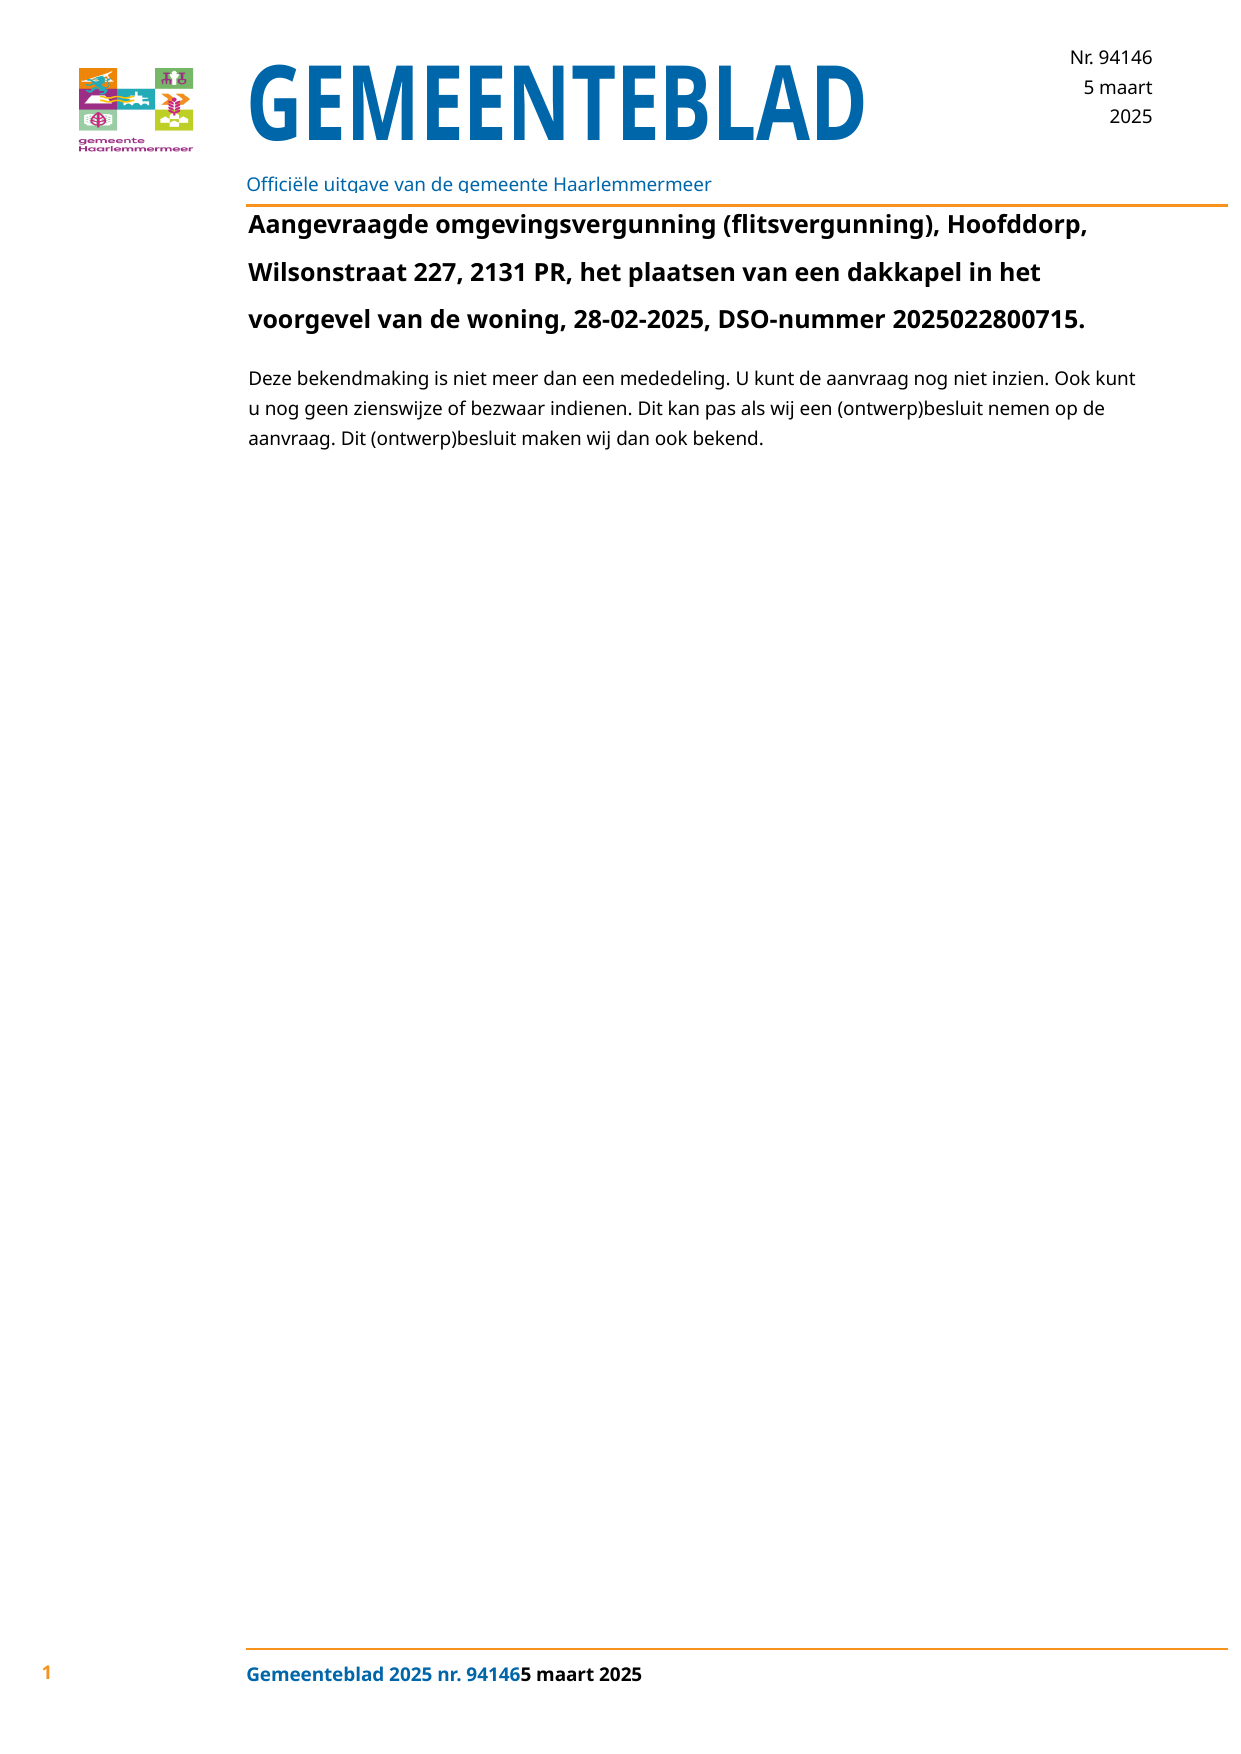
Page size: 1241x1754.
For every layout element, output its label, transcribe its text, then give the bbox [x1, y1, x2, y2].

text Deze bekendmaking is niet meer dan een mededeling. U kunt de aanvraag nog niet inzien. Ook kunt u nog geen zienswijze of bezwaar indienen. Dit kan pas als wij een (ontwerp)besluit nemen op de aanvraag. Dit (ontwerp)besluit maken wij dan ook bekend. [248, 366, 1152, 450]
text Aangevraagde omgevingsvergunning (flitsvergunning), Hoofddorp, Wilsonstraat 227, 2131 PR, het plaatsen van een dakkapel in het voorgevel van de woning, 28-02-2025, DSO-nummer 2025022800715. [248, 207, 1152, 336]
picture [41, 47, 231, 172]
